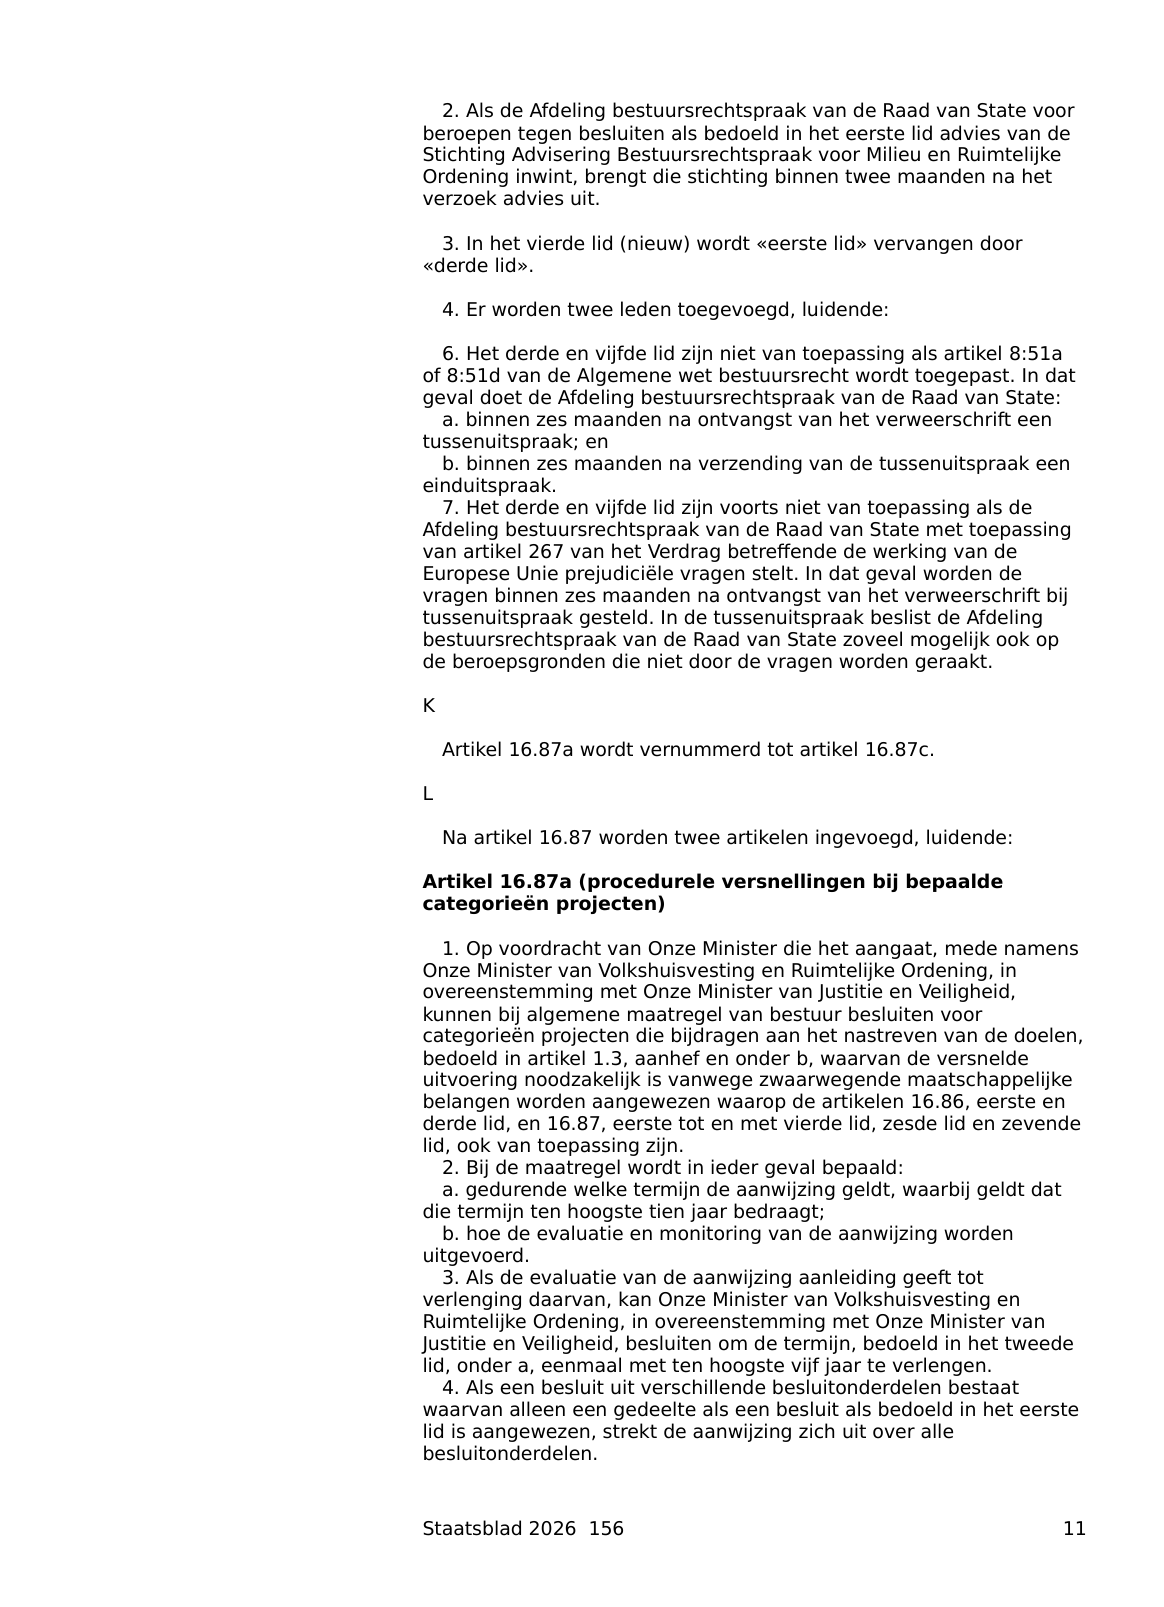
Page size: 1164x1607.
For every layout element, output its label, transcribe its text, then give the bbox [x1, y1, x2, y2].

text a. gedurende welke termijn de aanwijzing geldt, waarbij geldt dat die termijn ten hoogste tien jaar bedraagt; [422, 1179, 1087, 1223]
subtitle Artikel 16.87a (procedurele versnellingen bij bepaalde categorieën projecten) [422, 871, 1087, 915]
text b. hoe de evaluatie en monitoring van de aanwijzing worden uitgevoerd. [422, 1223, 1087, 1267]
text 4. Als een besluit uit verschillende besluitonderdelen bestaat waarvan alleen een gedeelte als een besluit als bedoeld in het eerste lid is aangewezen, strekt de aanwijzing zich uit over alle besluitonderdelen. [422, 1377, 1087, 1465]
text 3. Als de evaluatie van de aanwijzing aanleiding geeft tot verlenging daarvan, kan Onze Minister van Volkshuisvesting en Ruimtelijke Ordening, in overeenstemming met Onze Minister van Justitie en Veiligheid, besluiten om de termijn, bedoeld in het tweede lid, onder a, eenmaal met ten hoogste vijf jaar te verlengen. [422, 1267, 1087, 1377]
text 6. Het derde en vijfde lid zijn niet van toepassing als artikel 8:51a of 8:51d van de Algemene wet bestuursrecht wordt toegepast. In dat geval doet de Afdeling bestuursrechtspraak van de Raad van State: [422, 343, 1087, 409]
text Artikel 16.87a wordt vernummerd tot artikel 16.87c. [422, 739, 1087, 761]
text a. binnen zes maanden na ontvangst van het verweerschrift een tussenuitspraak; en [422, 409, 1087, 453]
text 4. Er worden twee leden toegevoegd, luidende: [422, 299, 1087, 321]
text Na artikel 16.87 worden twee artikelen ingevoegd, luidende: [422, 827, 1087, 849]
text 2. Bij de maatregel wordt in ieder geval bepaald: [422, 1157, 1087, 1179]
text L [422, 783, 1087, 805]
text 2. Als de Afdeling bestuursrechtspraak van de Raad van State voor beroepen tegen besluiten als bedoeld in het eerste lid advies van de Stichting Advisering Bestuursrechtspraak voor Milieu en Ruimtelijke Ordening inwint, brengt die stichting binnen twee maanden na het verzoek advies uit. [422, 100, 1087, 210]
text 3. In het vierde lid (nieuw) wordt «eerste lid» vervangen door «derde lid». [422, 232, 1087, 276]
text K [422, 695, 1087, 717]
text 7. Het derde en vijfde lid zijn voorts niet van toepassing als de Afdeling bestuursrechtspraak van de Raad van State met toepassing van artikel 267 van het Verdrag betreffende de werking van de Europese Unie prejudiciële vragen stelt. In dat geval worden de vragen binnen zes maanden na ontvangst van het verweerschrift bij tussenuitspraak gesteld. In de tussenuitspraak beslist de Afdeling bestuursrechtspraak van de Raad van State zoveel mogelijk ook op de beroepsgronden die niet door de vragen worden geraakt. [422, 497, 1087, 672]
text b. binnen zes maanden na verzending van de tussenuitspraak een einduitspraak. [422, 453, 1087, 497]
text 1. Op voordracht van Onze Minister die het aangaat, mede namens Onze Minister van Volkshuisvesting en Ruimtelijke Ordening, in overeenstemming met Onze Minister van Justitie en Veiligheid, kunnen bij algemene maatregel van bestuur besluiten voor categorieën projecten die bijdragen aan het nastreven van de doelen, bedoeld in artikel 1.3, aanhef en onder b, waarvan de versnelde uitvoering noodzakelijk is vanwege zwaarwegende maatschappelijke belangen worden aangewezen waarop de artikelen 16.86, eerste en derde lid, en 16.87, eerste tot en met vierde lid, zesde lid en zevende lid, ook van toepassing zijn. [422, 937, 1087, 1157]
